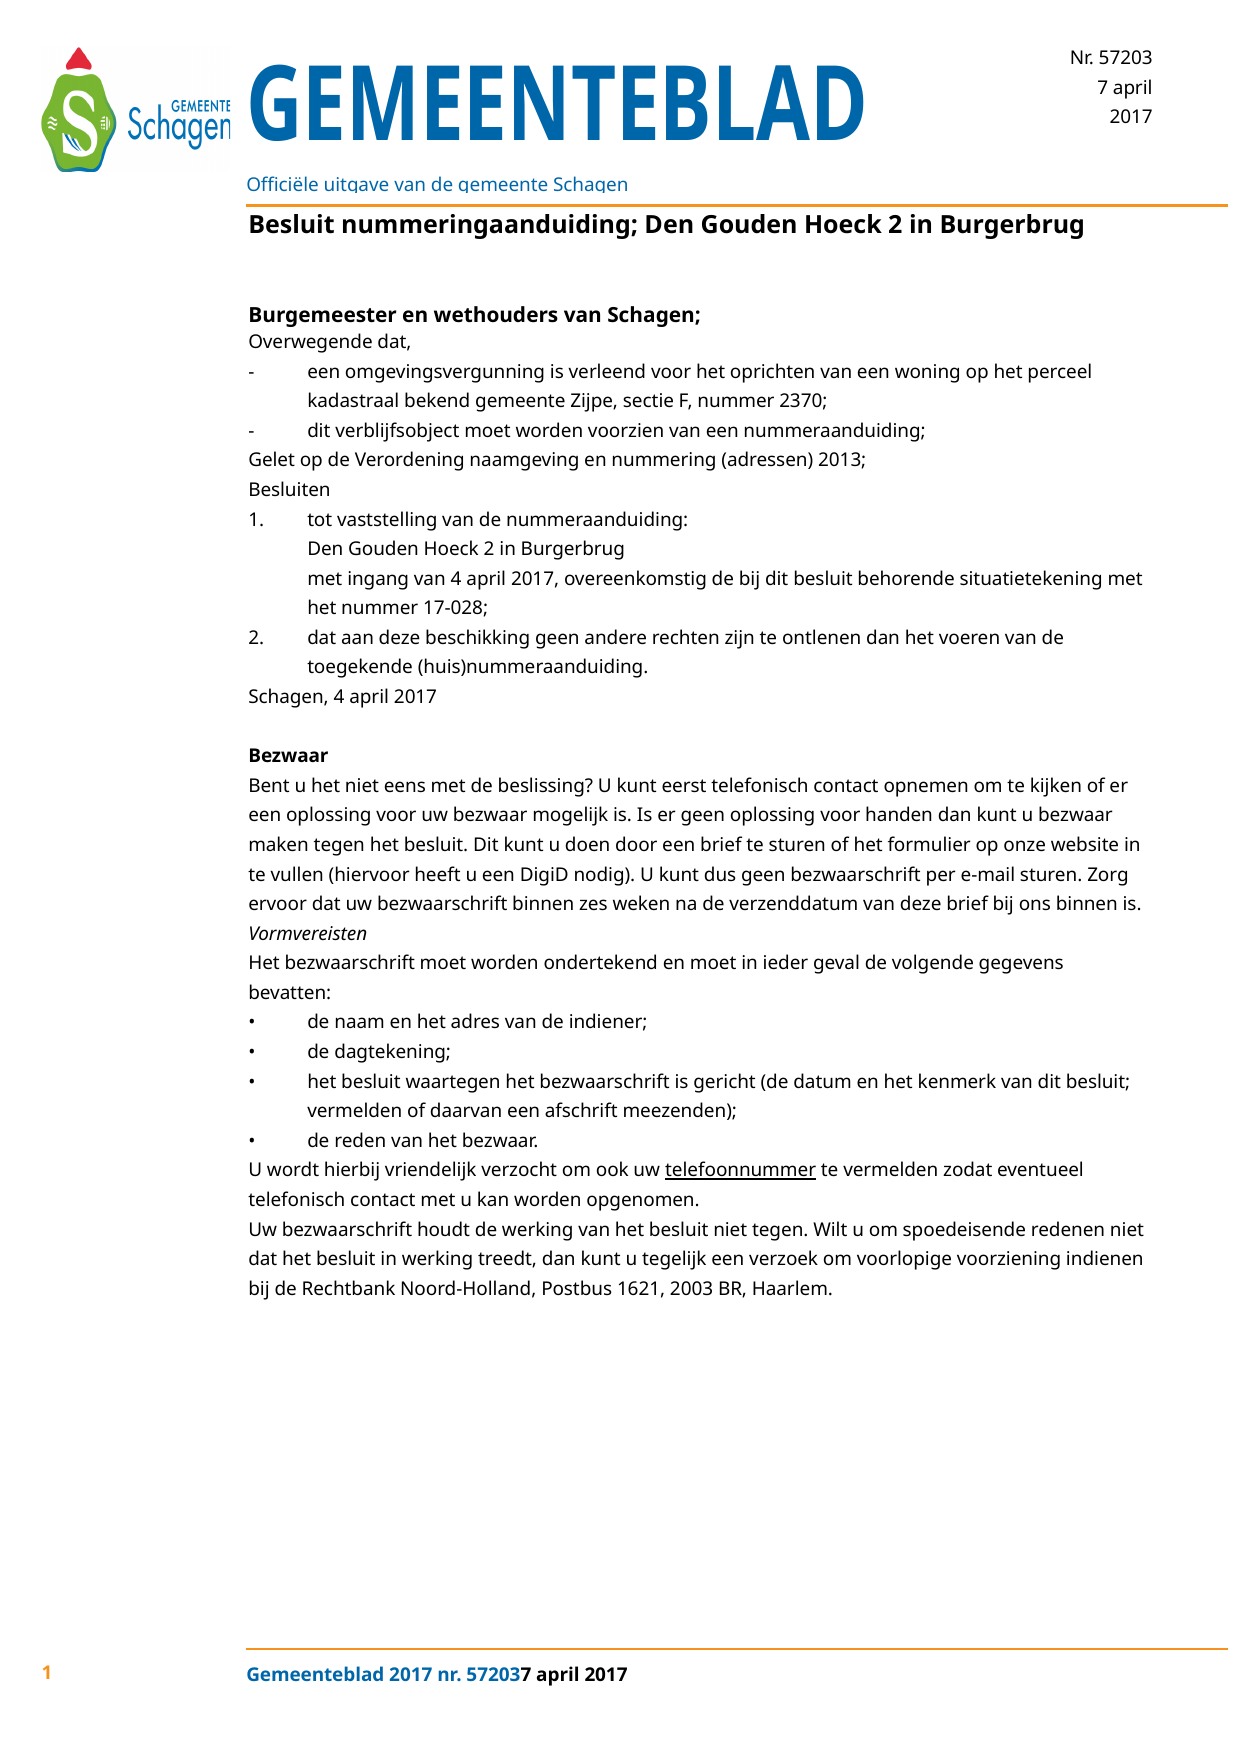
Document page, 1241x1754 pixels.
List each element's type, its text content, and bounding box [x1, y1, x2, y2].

text Overwegende dat, [248, 328, 1152, 354]
text Gelet op de Verordening naamgeving en nummering (adressen) 2013; [248, 447, 1152, 472]
text Besluiten [248, 476, 1152, 502]
list de dagtekening; [248, 1038, 1152, 1064]
text Vormvereisten [248, 920, 1152, 946]
list tot vaststelling van de nummeraanduiding: [248, 506, 1152, 532]
text Schagen, 4 april 2017 [248, 683, 1152, 709]
list met ingang van 4 april 2017, overeenkomstig de bij dit besluit behorende situatietekening met het nummer 17-028; [248, 565, 1152, 620]
list Den Gouden Hoeck 2 in Burgerbrug [248, 535, 1152, 561]
list de naam en het adres van de indiener; [248, 1009, 1152, 1034]
list dat aan deze beschikking geen andere rechten zijn te ontlenen dan het voeren van de toegekende (huis)nummeraanduiding. [248, 624, 1152, 679]
text Het bezwaarschrift moet worden ondertekend en moet in ieder geval de volgende gegevens bevatten: [248, 949, 1152, 1005]
picture [41, 47, 231, 172]
list een omgevingsvergunning is verleend voor het oprichten van een woning op het perceel kadastraal bekend gemeente Zijpe, sectie F, nummer 2370; [248, 358, 1152, 413]
list de reden van het bezwaar. [248, 1127, 1152, 1153]
text Bent u het niet eens met de beslissing? U kunt eerst telefonisch contact opnemen om te kijken of er een oplossing voor uw bezwaar mogelijk is. Is er geen oplossing voor handen dan kunt u bezwaar maken tegen het besluit. Dit kunt u doen door een brief te sturen of het formulier op onze website in te vullen (hiervoor heeft u een DigiD nodig). U kunt dus geen bezwaarschrift per e-mail sturen. Zorg ervoor dat uw bezwaarschrift binnen zes weken na de verzenddatum van deze brief bij ons binnen is. [248, 772, 1152, 916]
text Burgemeester en wethouders van Schagen; [248, 300, 1152, 328]
list dit verblijfsobject moet worden voorzien van een nummeraanduiding; [248, 417, 1152, 443]
text Bezwaar [248, 742, 1152, 768]
list het besluit waartegen het bezwaarschrift is gericht (de datum en het kenmerk van dit besluit; vermelden of daarvan een afschrift meezenden); [248, 1068, 1152, 1123]
text Uw bezwaarschrift houdt de werking van het besluit niet tegen. Wilt u om spoedeisende redenen niet dat het besluit in werking treedt, dan kunt u tegelijk een verzoek om voorlopige voorziening indienen bij de Rechtbank Noord-Holland, Postbus 1621, 2003 BR, Haarlem. [248, 1216, 1152, 1301]
text U wordt hierbij vriendelijk verzocht om ook uw telefoonnummer te vermelden zodat eventueel telefonisch contact met u kan worden opgenomen. [248, 1157, 1152, 1212]
text Besluit nummeringaanduiding; Den Gouden Hoeck 2 in Burgerbrug [248, 207, 1152, 241]
